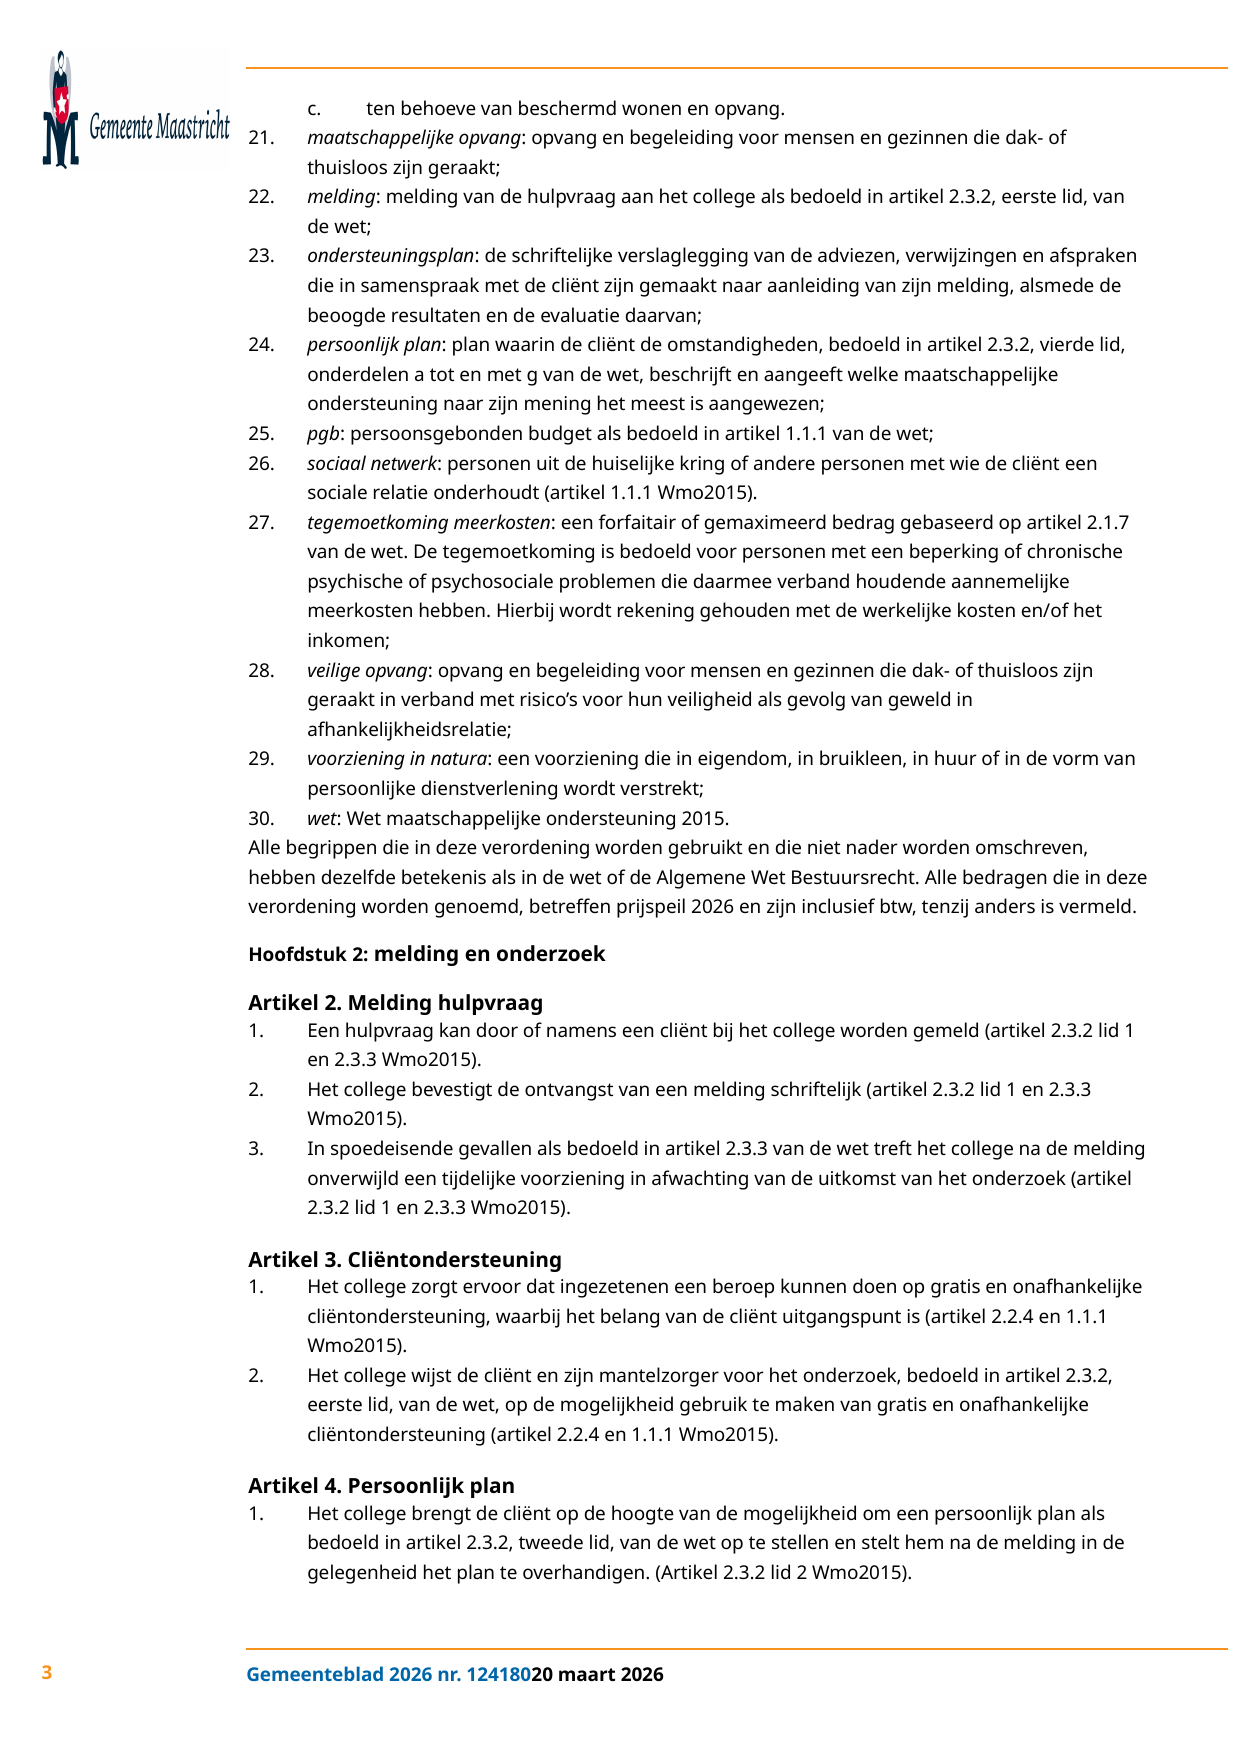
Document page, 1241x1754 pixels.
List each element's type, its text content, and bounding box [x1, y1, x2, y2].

list veilige opvang: opvang en begeleiding voor mensen en gezinnen die dak- of thuisloos zijn geraakt in verband met risico’s voor hun veiligheid als gevolg van geweld in afhankelijkheidsrelatie; [248, 657, 1152, 742]
list Het college wijst de cliënt en zijn mantelzorger voor het onderzoek, bedoeld in artikel 2.3.2, eerste lid, van de wet, op de mogelijkheid gebruik te maken van gratis en onafhankelijke cliëntondersteuning (artikel 2.2.4 en 1.1.1 Wmo2015). [248, 1362, 1152, 1447]
list pgb: persoonsgebonden budget als bedoeld in artikel 1.1.1 van de wet; [248, 420, 1152, 446]
list persoonlijk plan: plan waarin de cliënt de omstandigheden, bedoeld in artikel 2.3.2, vierde lid, onderdelen a tot en met g van de wet, beschrijft en aangeeft welke maatschappelijke ondersteuning naar zijn mening het meest is aangewezen; [248, 331, 1152, 416]
list maatschappelijke opvang: opvang en begeleiding voor mensen en gezinnen die dak- of thuisloos zijn geraakt; [248, 124, 1152, 180]
text Artikel 2. Melding hulpvraag [248, 988, 1152, 1017]
list In spoedeisende gevallen als bedoeld in artikel 2.3.3 van de wet treft het college na de melding onverwijld een tijdelijke voorziening in afwachting van de uitkomst van het onderzoek (artikel 2.3.2 lid 1 en 2.3.3 Wmo2015). [248, 1135, 1152, 1220]
list ondersteuningsplan: de schriftelijke verslaglegging van de adviezen, verwijzingen en afspraken die in samenspraak met de cliënt zijn gemaakt naar aanleiding van zijn melding, alsmede de beoogde resultaten en de evaluatie daarvan; [248, 243, 1152, 328]
list Het college bevestigt de ontvangst van een melding schriftelijk (artikel 2.3.2 lid 1 en 2.3.3 Wmo2015). [248, 1076, 1152, 1131]
list wet: Wet maatschappelijke ondersteuning 2015. [248, 805, 1152, 831]
list Het college zorgt ervoor dat ingezetenen een beroep kunnen doen op gratis en onafhankelijke cliëntondersteuning, waarbij het belang van de cliënt uitgangspunt is (artikel 2.2.4 en 1.1.1 Wmo2015). [248, 1273, 1152, 1358]
list Het college brengt de cliënt op de hoogte van de mogelijkheid om een persoonlijk plan als bedoeld in artikel 2.3.2, tweede lid, van de wet op te stellen en stelt hem na de melding in de gelegenheid het plan te overhandigen. (Artikel 2.3.2 lid 2 Wmo2015). [248, 1500, 1152, 1585]
text Hoofdstuk 2: melding en onderzoek [248, 939, 1152, 968]
list ten behoeve van beschermd wonen en opvang. [307, 95, 1152, 121]
list melding: melding van de hulpvraag aan het college als bedoeld in artikel 2.3.2, eerste lid, van de wet; [248, 183, 1152, 239]
list sociaal netwerk: personen uit de huiselijke kring of andere personen met wie de cliënt een sociale relatie onderhoudt (artikel 1.1.1 Wmo2015). [248, 450, 1152, 505]
list voorziening in natura: een voorziening die in eigendom, in bruikleen, in huur of in de vorm van persoonlijke dienstverlening wordt verstrekt; [248, 746, 1152, 801]
picture [41, 47, 231, 172]
text Artikel 3. Cliëntondersteuning [248, 1245, 1152, 1273]
text Alle begrippen die in deze verordening worden gebruikt en die niet nader worden omschreven, hebben dezelfde betekenis als in de wet of de Algemene Wet Bestuursrecht. Alle bedragen die in deze verordening worden genoemd, betreffen prijspeil 2026 en zijn inclusief btw, tenzij anders is vermeld. [248, 834, 1152, 919]
list Een hulpvraag kan door of namens een cliënt bij het college worden gemeld (artikel 2.3.2 lid 1 en 2.3.3 Wmo2015). [248, 1017, 1152, 1072]
text Artikel 4. Persoonlijk plan [248, 1472, 1152, 1500]
list tegemoetkoming meerkosten: een forfaitair of gemaximeerd bedrag gebaseerd op artikel 2.1.7 van de wet. De tegemoetkoming is bedoeld voor personen met een beperking of chronische psychische of psychosociale problemen die daarmee verband houdende aannemelijke meerkosten hebben. Hierbij wordt rekening gehouden met de werkelijke kosten en/of het inkomen; [248, 509, 1152, 653]
